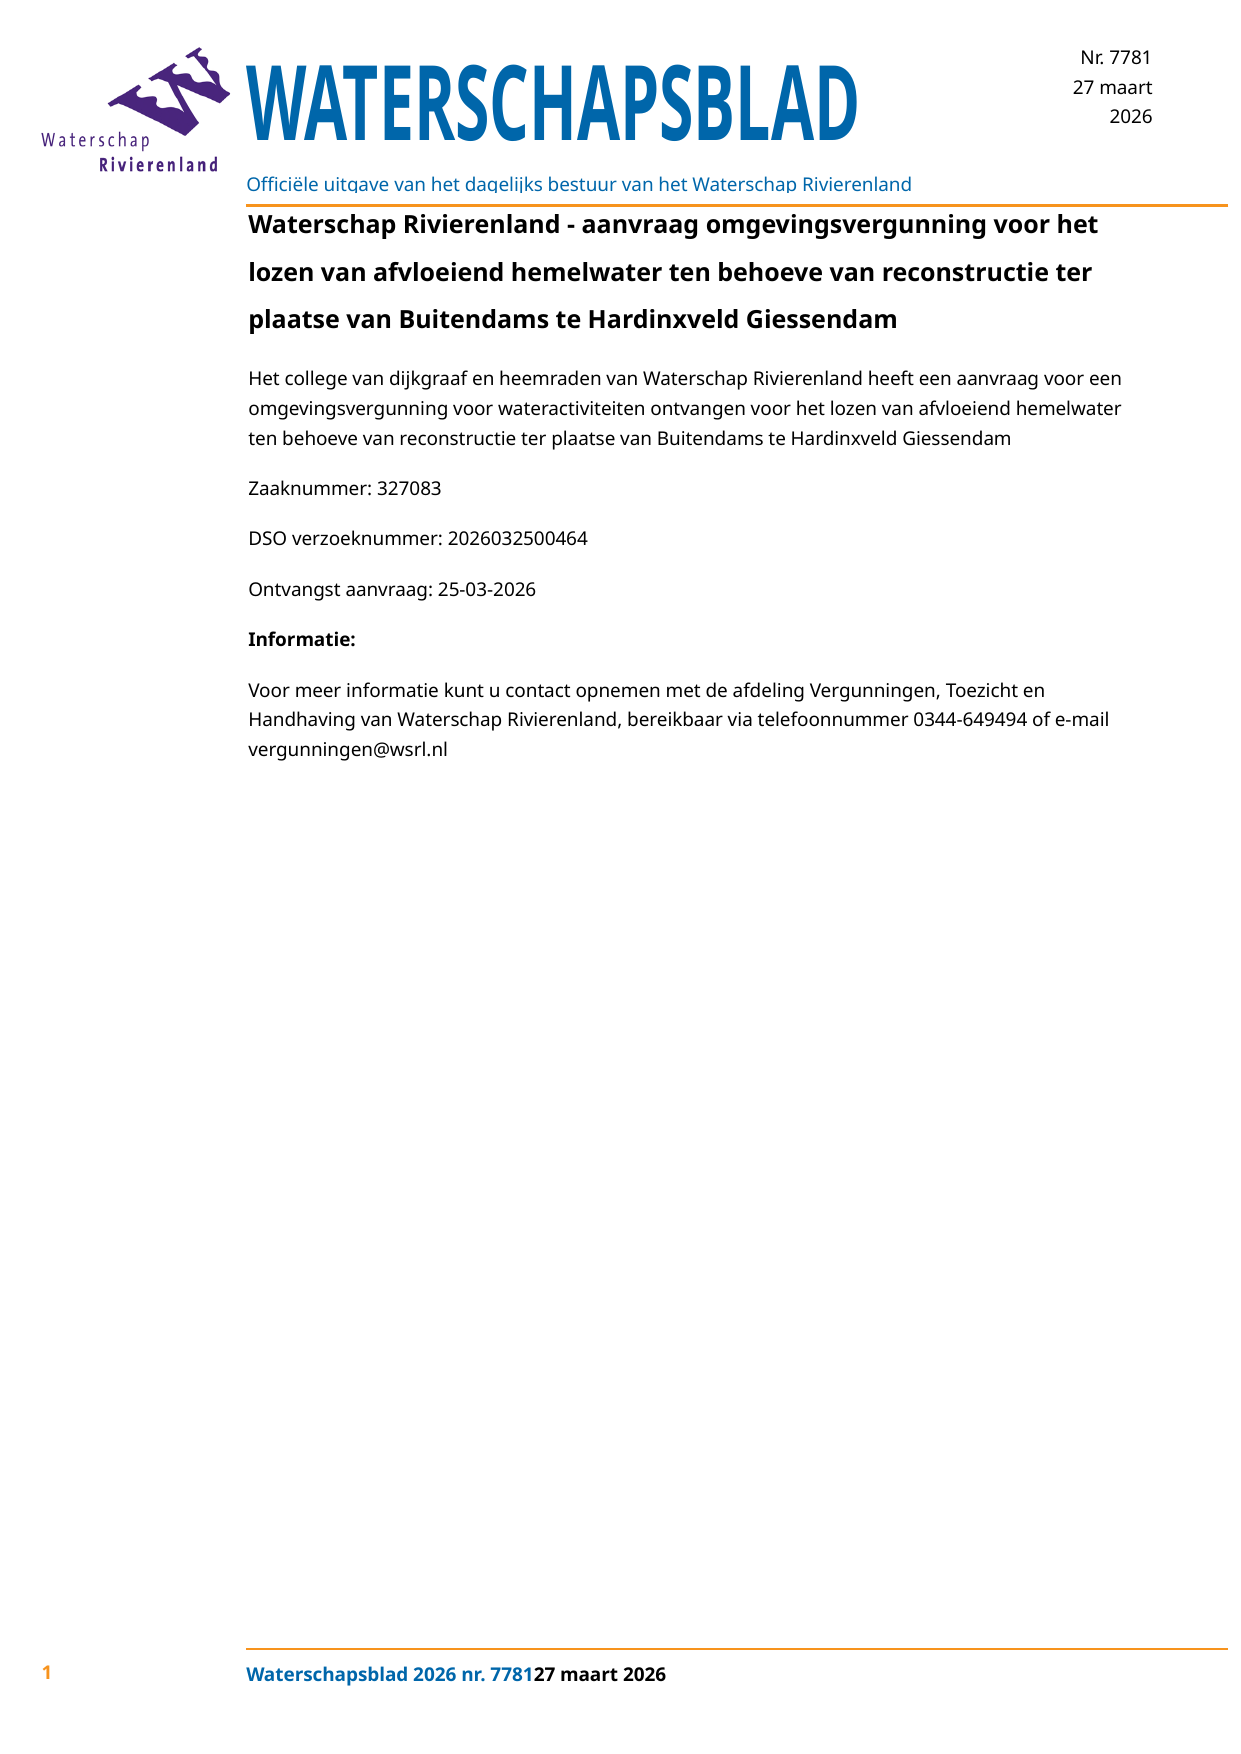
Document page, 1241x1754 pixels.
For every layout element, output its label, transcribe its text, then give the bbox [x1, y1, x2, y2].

text Zaaknummer: 327083 [248, 475, 1152, 501]
text Ontvangst aanvraag: 25-03-2026 [248, 576, 1152, 602]
picture [41, 47, 231, 172]
text Het college van dijkgraaf en heemraden van Waterschap Rivierenland heeft een aanvraag voor een omgevingsvergunning voor wateractiviteiten ontvangen voor het lozen van afvloeiend hemelwater ten behoeve van reconstructie ter plaatse van Buitendams te Hardinxveld Giessendam [248, 366, 1152, 450]
text Voor meer informatie kunt u contact opnemen met de afdeling Vergunningen, Toezicht en Handhaving van Waterschap Rivierenland, bereikbaar via telefoonnummer 0344-649494 of e-mail vergunningen@wsrl.nl [248, 677, 1152, 762]
text DSO verzoeknummer: 2026032500464 [248, 526, 1152, 551]
text Waterschap Rivierenland - aanvraag omgevingsvergunning voor het lozen van afvloeiend hemelwater ten behoeve van reconstructie ter plaatse van Buitendams te Hardinxveld Giessendam [248, 207, 1152, 336]
text Informatie: [248, 626, 1152, 652]
